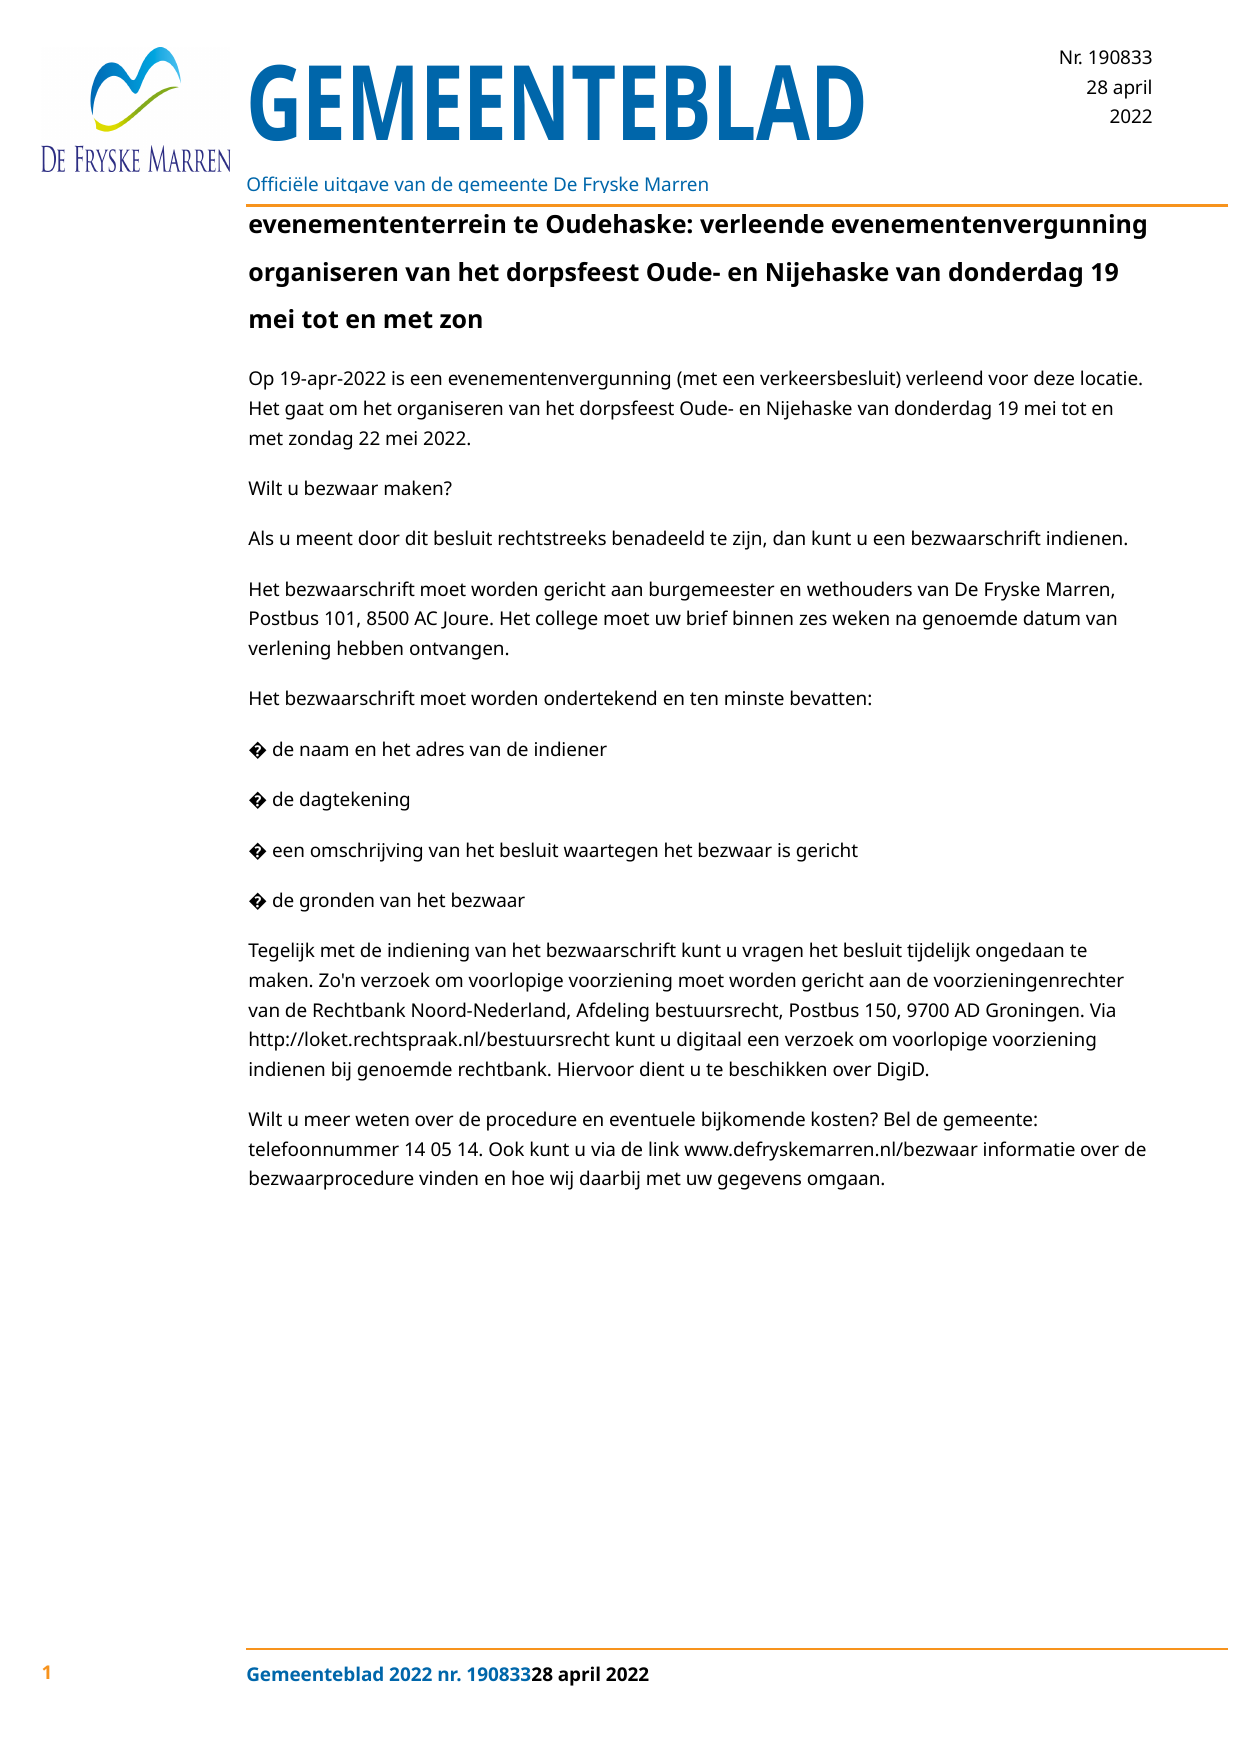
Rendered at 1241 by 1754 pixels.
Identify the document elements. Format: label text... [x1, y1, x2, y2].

text Tegelijk met de indiening van het bezwaarschrift kunt u vragen het besluit tijdelijk ongedaan te maken. Zo'n verzoek om voorlopige voorziening moet worden gericht aan de voorzieningenrechter van de Rechtbank Noord-Nederland, Afdeling bestuursrecht, Postbus 150, 9700 AD Groningen. Via http://loket.rechtspraak.nl/bestuursrecht kunt u digitaal een verzoek om voorlopige voorziening indienen bij genoemde rechtbank. Hiervoor dient u te beschikken over DigiD. [248, 938, 1152, 1082]
text � een omschrijving van het besluit waartegen het bezwaar is gericht [248, 837, 1152, 862]
text evenemententerrein te Oudehaske: verleende evenementenvergunning organiseren van het dorpsfeest Oude- en Nijehaske van donderdag 19 mei tot en met zon [248, 207, 1152, 336]
text � de naam en het adres van de indiener [248, 736, 1152, 762]
text � de dagtekening [248, 786, 1152, 812]
picture [41, 47, 231, 172]
text Wilt u bezwaar maken? [248, 475, 1152, 501]
text Het bezwaarschrift moet worden ondertekend en ten minste bevatten: [248, 686, 1152, 711]
text Als u meent door dit besluit rechtstreeks benadeeld te zijn, dan kunt u een bezwaarschrift indienen. [248, 526, 1152, 551]
text Op 19-apr-2022 is een evenementenvergunning (met een verkeersbesluit) verleend voor deze locatie. Het gaat om het organiseren van het dorpsfeest Oude- en Nijehaske van donderdag 19 mei tot en met zondag 22 mei 2022. [248, 366, 1152, 450]
text � de gronden van het bezwaar [248, 887, 1152, 913]
text Wilt u meer weten over de procedure en eventuele bijkomende kosten? Bel de gemeente: telefoonnummer 14 05 14. Ook kunt u via de link www.defryskemarren.nl/bezwaar informatie over de bezwaarprocedure vinden en hoe wij daarbij met uw gegevens omgaan. [248, 1106, 1152, 1191]
text Het bezwaarschrift moet worden gericht aan burgemeester en wethouders van De Fryske Marren, Postbus 101, 8500 AC Joure. Het college moet uw brief binnen zes weken na genoemde datum van verlening hebben ontvangen. [248, 576, 1152, 661]
